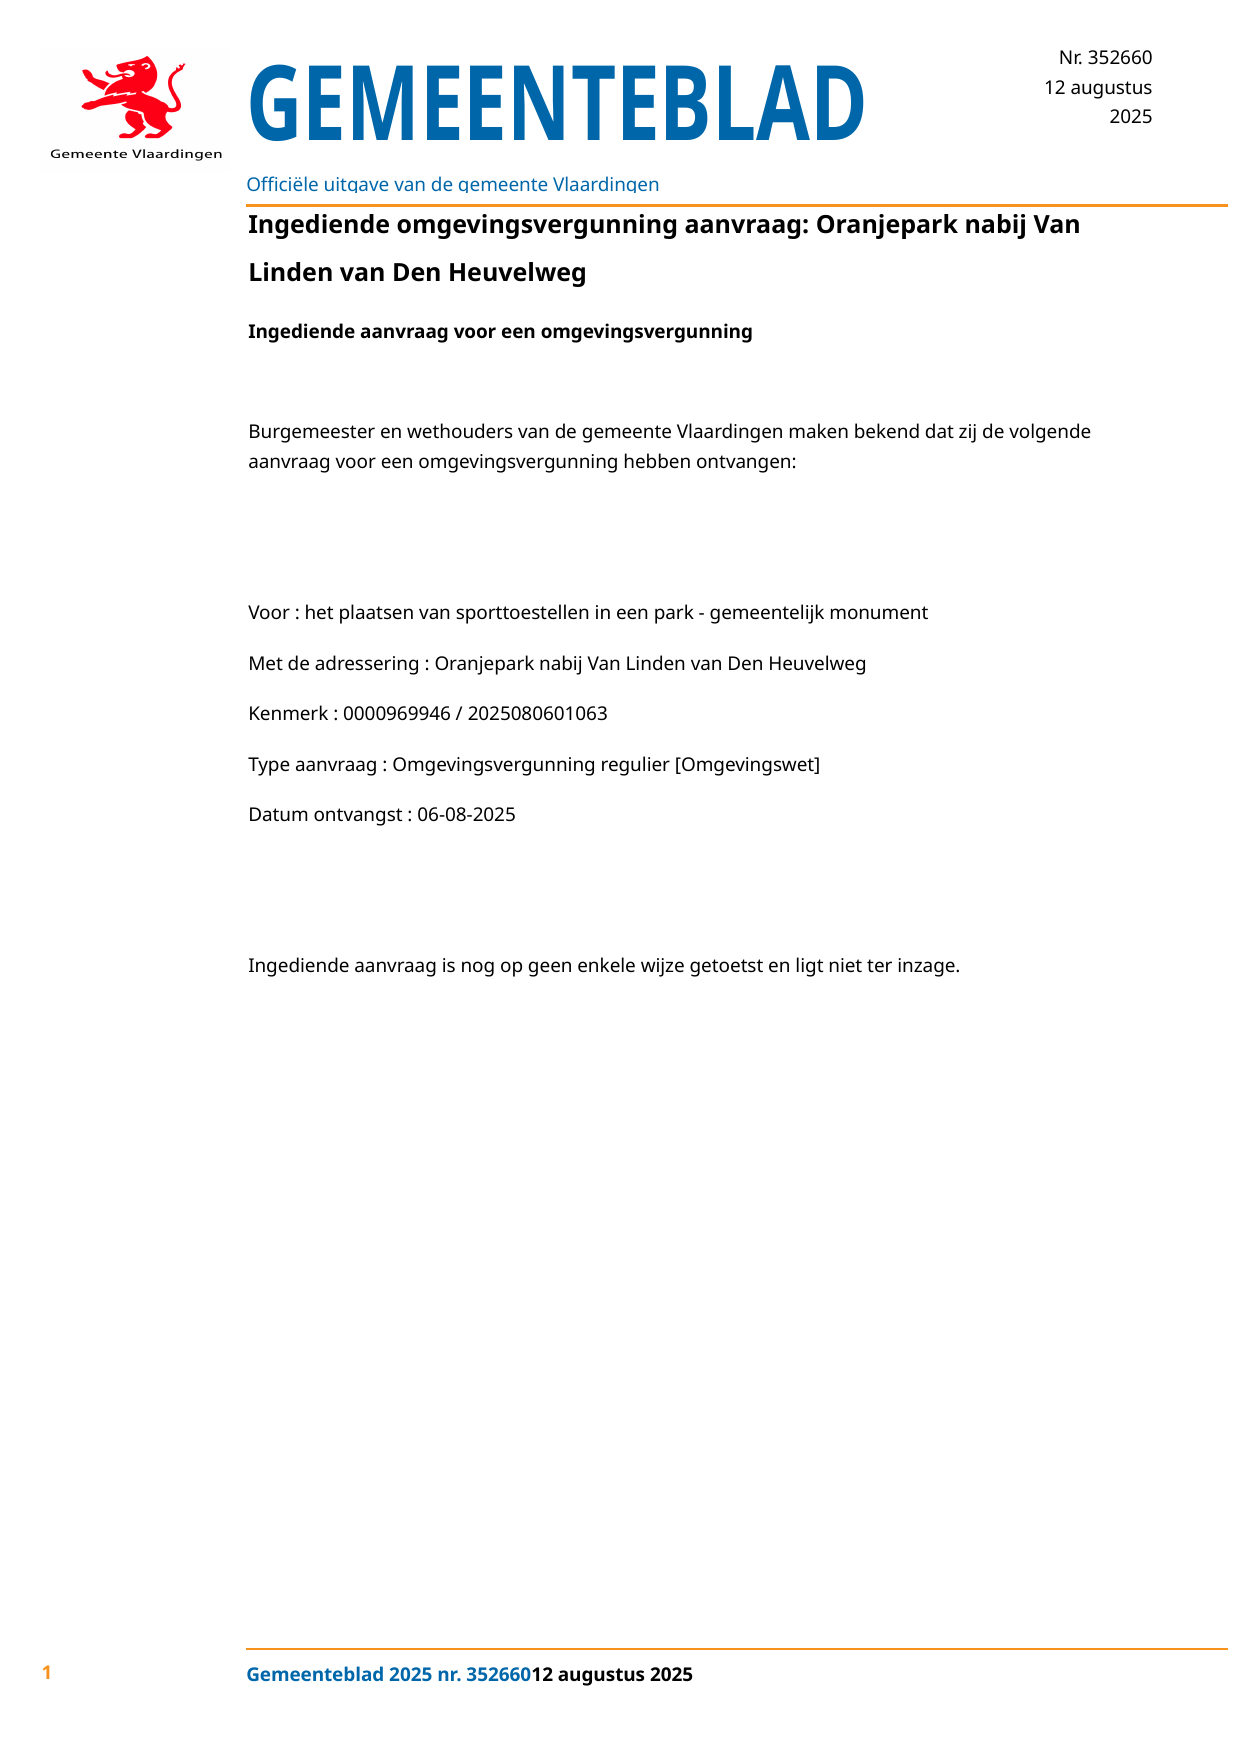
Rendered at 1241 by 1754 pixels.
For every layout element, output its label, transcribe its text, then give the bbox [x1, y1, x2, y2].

text Ingediende omgevingsvergunning aanvraag: Oranjepark nabij Van Linden van Den Heuvelweg [248, 207, 1152, 288]
picture [41, 47, 231, 172]
text Ingediende aanvraag is nog op geen enkele wijze getoetst en ligt niet ter inzage. [248, 952, 1152, 978]
text Datum ontvangst : 06-08-2025 [248, 801, 1152, 827]
text Kenmerk : 0000969946 / 2025080601063 [248, 700, 1152, 726]
text Type aanvraag : Omgevingsvergunning regulier [Omgevingswet] [248, 751, 1152, 777]
text Burgemeester en wethouders van de gemeente Vlaardingen maken bekend dat zij de volgende aanvraag voor een omgevingsvergunning hebben ontvangen: [248, 419, 1152, 474]
text Met de adressering : Oranjepark nabij Van Linden van Den Heuvelweg [248, 650, 1152, 676]
text Ingediende aanvraag voor een omgevingsvergunning [248, 318, 1152, 344]
text Voor : het plaatsen van sporttoestellen in een park - gemeentelijk monument [248, 599, 1152, 625]
